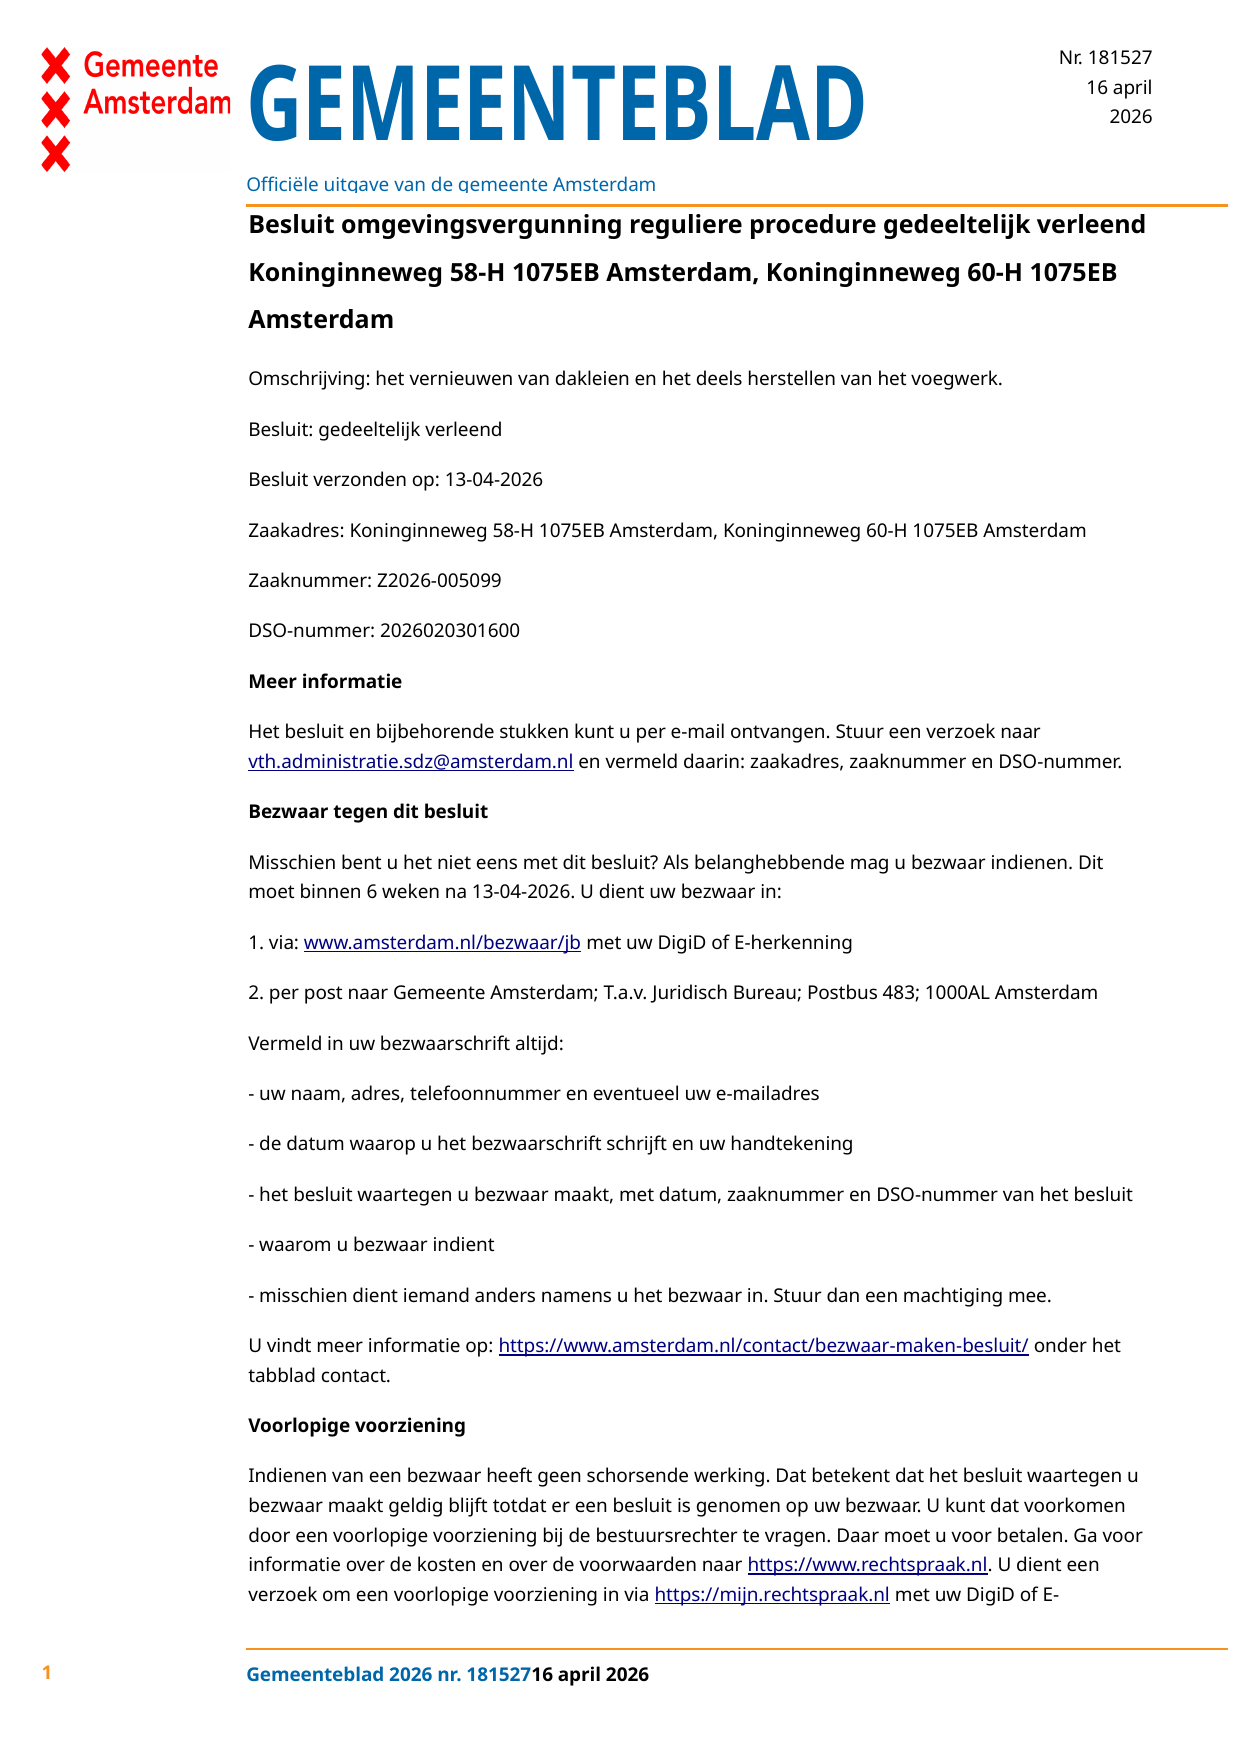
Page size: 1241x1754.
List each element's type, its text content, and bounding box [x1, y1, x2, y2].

text - waarom u bezwaar indient [248, 1231, 1152, 1257]
text Besluit verzonden op: 13-04-2026 [248, 466, 1152, 492]
text U vindt meer informatie op: https://www.amsterdam.nl/contact/bezwaar-maken-besluit/ onder het tabblad contact. [248, 1332, 1152, 1387]
text - de datum waarop u het bezwaarschrift schrijft en uw handtekening [248, 1131, 1152, 1156]
text Zaakadres: Koninginneweg 58-H 1075EB Amsterdam, Koninginneweg 60-H 1075EB Amsterdam [248, 517, 1152, 542]
text Besluit: gedeeltelijk verleend [248, 416, 1152, 442]
text DSO-nummer: 2026020301600 [248, 618, 1152, 643]
text Bezwaar tegen dit besluit [248, 798, 1152, 824]
text - uw naam, adres, telefoonnummer en eventueel uw e-mailadres [248, 1080, 1152, 1106]
text Besluit omgevingsvergunning reguliere procedure gedeeltelijk verleend Koninginneweg 58-H 1075EB Amsterdam, Koninginneweg 60-H 1075EB Amsterdam [248, 207, 1152, 336]
text 1. via: www.amsterdam.nl/bezwaar/jb met uw DigiD of E-herkenning [248, 929, 1152, 954]
text Misschien bent u het niet eens met dit besluit? Als belanghebbende mag u bezwaar indienen. Dit moet binnen 6 weken na 13-04-2026. U dient uw bezwaar in: [248, 849, 1152, 904]
text Meer informatie [248, 668, 1152, 694]
text - misschien dient iemand anders namens u het bezwaar in. Stuur dan een machtiging mee. [248, 1282, 1152, 1307]
text - het besluit waartegen u bezwaar maakt, met datum, zaaknummer en DSO-nummer van het besluit [248, 1181, 1152, 1207]
text Het besluit en bijbehorende stukken kunt u per e-mail ontvangen. Stuur een verzoek naar vth.administratie.sdz@amsterdam.nl en vermeld daarin: zaakadres, zaaknummer en DSO-nummer. [248, 718, 1152, 774]
text Zaaknummer: Z2026-005099 [248, 567, 1152, 593]
text Omschrijving: het vernieuwen van dakleien en het deels herstellen van het voegwerk. [248, 366, 1152, 391]
text Voorlopige voorziening [248, 1412, 1152, 1438]
picture [41, 47, 231, 172]
text Vermeld in uw bezwaarschrift altijd: [248, 1030, 1152, 1055]
text Indienen van een bezwaar heeft geen schorsende werking. Dat betekent dat het besluit waartegen u bezwaar maakt geldig blijft totdat er een besluit is genomen op uw bezwaar. U kunt dat voorkomen door een voorlopige voorziening bij de bestuursrechter te vragen. Daar moet u voor betalen. Ga voor informatie over de kosten en over de voorwaarden naar https://www.rechtspraak.nl. U dient een verzoek om een voorlopige voorziening in via https://mijn.rechtspraak.nl met uw DigiD of E- [248, 1463, 1152, 1607]
text 2. per post naar Gemeente Amsterdam; T.a.v. Juridisch Bureau; Postbus 483; 1000AL Amsterdam [248, 979, 1152, 1005]
